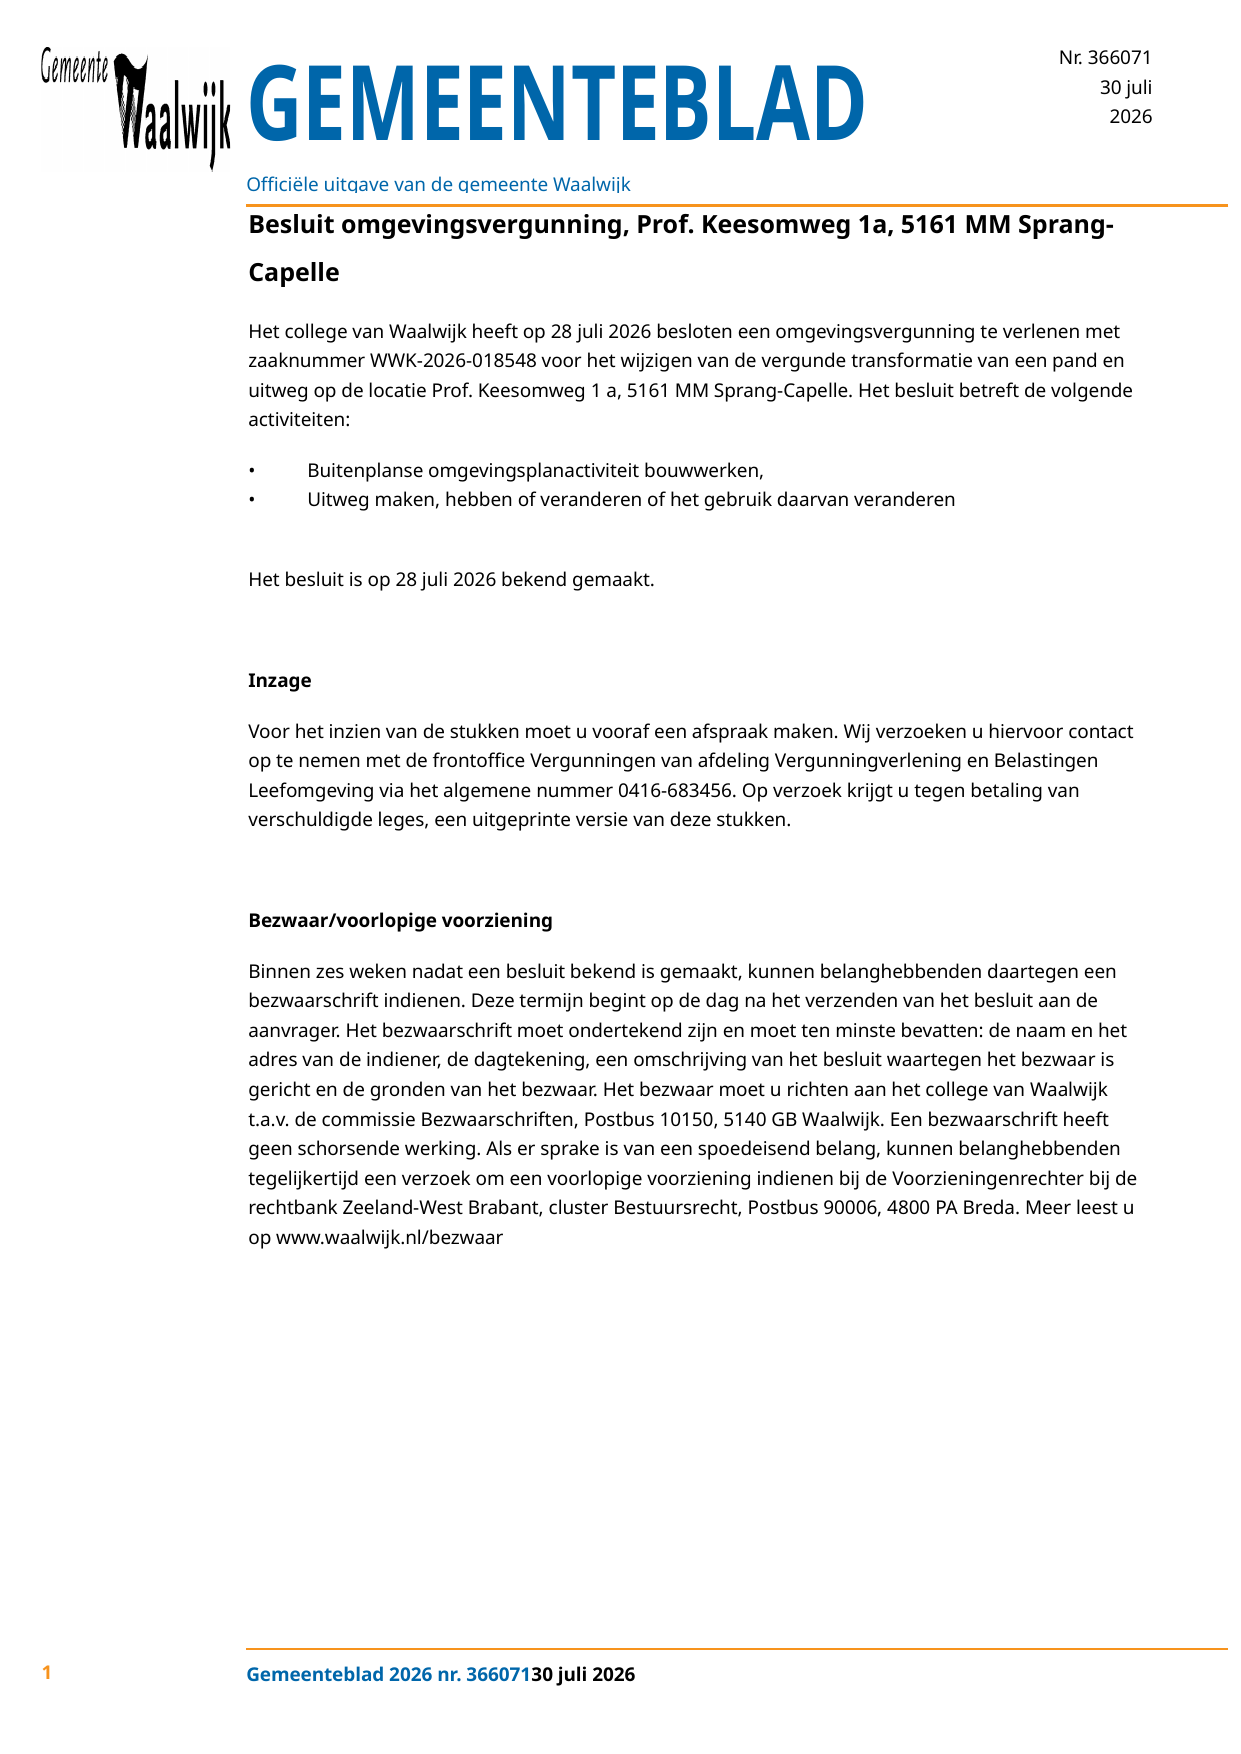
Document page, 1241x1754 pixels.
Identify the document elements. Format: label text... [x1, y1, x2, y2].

list Buitenplanse omgevingsplanactiviteit bouwwerken, [248, 457, 1152, 483]
text Het besluit is op 28 juli 2026 bekend gemaakt. [248, 567, 1152, 592]
text Voor het inzien van de stukken moet u vooraf een afspraak maken. Wij verzoeken u hiervoor contact op te nemen met de frontoffice Vergunningen van afdeling Vergunningverlening en Belastingen Leefomgeving via het algemene nummer 0416-683456. Op verzoek krijgt u tegen betaling van verschuldigde leges, een uitgeprinte versie van deze stukken. [248, 718, 1152, 832]
text Besluit omgevingsvergunning, Prof. Keesomweg 1a, 5161 MM Sprang-Capelle [248, 207, 1152, 288]
text Inzage [248, 667, 1152, 693]
text Het college van Waalwijk heeft op 28 juli 2026 besloten een omgevingsvergunning te verlenen met zaaknummer WWK-2026-018548 voor het wijzigen van de vergunde transformatie van een pand en uitweg op de locatie Prof. Keesomweg 1 a, 5161 MM Sprang-Capelle. Het besluit betreft de volgende activiteiten: [248, 318, 1152, 432]
picture [41, 47, 231, 172]
text Bezwaar/voorlopige voorziening [248, 907, 1152, 933]
text Binnen zes weken nadat een besluit bekend is gemaakt, kunnen belanghebbenden daartegen een bezwaarschrift indienen. Deze termijn begint op de dag na het verzenden van het besluit aan de aanvrager. Het bezwaarschrift moet ondertekend zijn en moet ten minste bevatten: de naam en het adres van de indiener, de dagtekening, een omschrijving van het besluit waartegen het bezwaar is gericht en de gronden van het bezwaar. Het bezwaar moet u richten aan het college van Waalwijk t.a.v. de commissie Bezwaarschriften, Postbus 10150, 5140 GB Waalwijk. Een bezwaarschrift heeft geen schorsende werking. Als er sprake is van een spoedeisend belang, kunnen belanghebbenden tegelijkertijd een verzoek om een voorlopige voorziening indienen bij de Voorzieningenrechter bij de rechtbank Zeeland-West Brabant, cluster Bestuursrecht, Postbus 90006, 4800 PA Breda. Meer leest u op www.waalwijk.nl/bezwaar [248, 958, 1152, 1250]
list Uitweg maken, hebben of veranderen of het gebruik daarvan veranderen [248, 487, 1152, 512]
